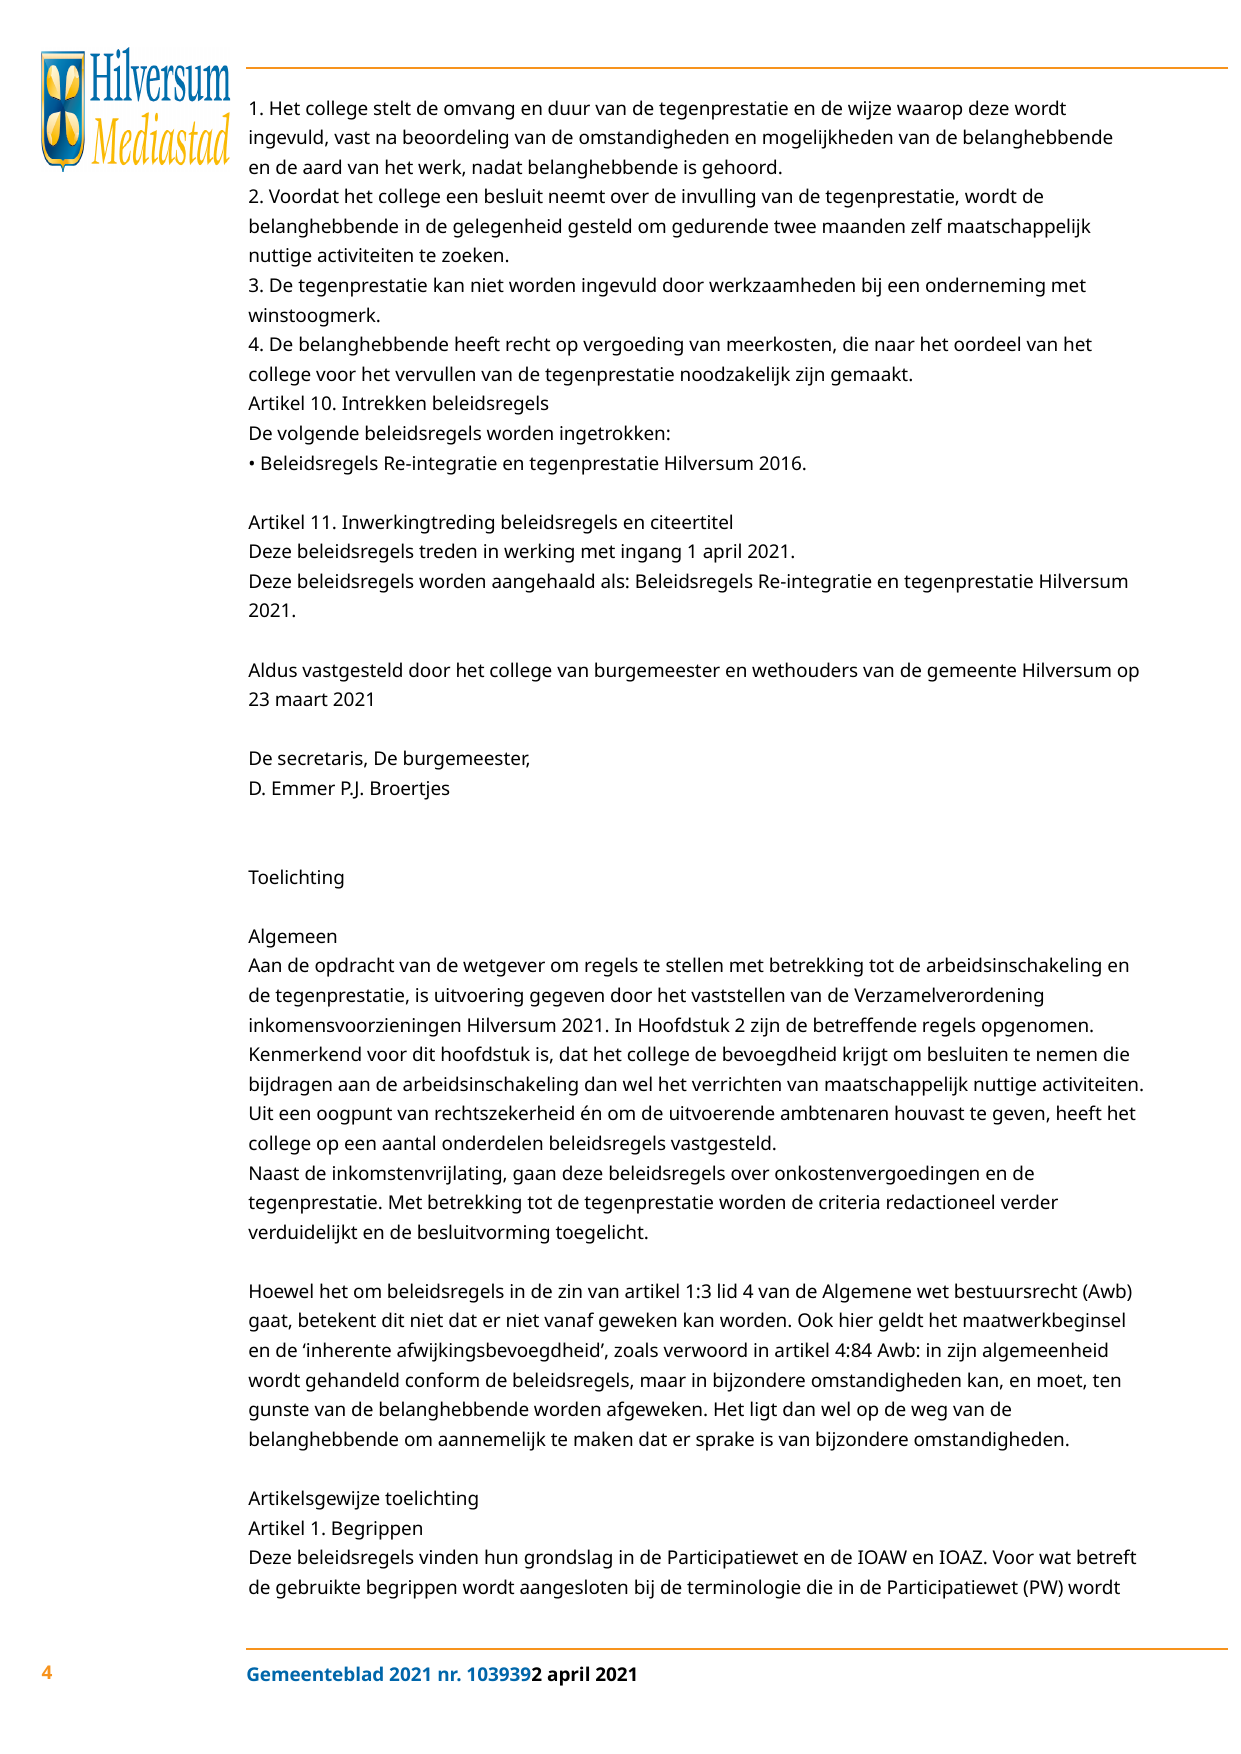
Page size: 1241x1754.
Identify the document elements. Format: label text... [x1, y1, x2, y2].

text Kenmerkend voor dit hoofdstuk is, dat het college de bevoegdheid krijgt om besluiten te nemen die [248, 1041, 1152, 1067]
text Artikelsgewijze toelichting [248, 1485, 1152, 1511]
text en de ‘inherente afwijkingsbevoegdheid’, zoals verwoord in artikel 4:84 Awb: in zijn algemeenheid [248, 1337, 1152, 1363]
text belanghebbende in de gelegenheid gesteld om gedurende twee maanden zelf maatschappelijk [248, 213, 1152, 239]
text winstoogmerk. [248, 302, 1152, 328]
text belanghebbende om aannemelijk te maken dat er sprake is van bijzondere omstandigheden. [248, 1426, 1152, 1452]
text Algemeen [248, 923, 1152, 949]
text verduidelijkt en de besluitvorming toegelicht. [248, 1219, 1152, 1245]
text Toelichting [248, 864, 1152, 890]
text college voor het vervullen van de tegenprestatie noodzakelijk zijn gemaakt. [248, 361, 1152, 387]
text Aldus vastgesteld door het college van burgemeester en wethouders van de gemeente Hilversum op [248, 657, 1152, 683]
text Uit een oogpunt van rechtszekerheid én om de uitvoerende ambtenaren houvast te geven, heeft het [248, 1101, 1152, 1126]
text 2021. [248, 598, 1152, 623]
text 4. De belanghebbende heeft recht op vergoeding van meerkosten, die naar het oordeel van het [248, 331, 1152, 357]
text wordt gehandeld conform de beleidsregels, maar in bijzondere omstandigheden kan, en moet, ten [248, 1367, 1152, 1393]
text tegenprestatie. Met betrekking tot de tegenprestatie worden de criteria redactioneel verder [248, 1189, 1152, 1215]
text college op een aantal onderdelen beleidsregels vastgesteld. [248, 1130, 1152, 1156]
text ingevuld, vast na beoordeling van de omstandigheden en mogelijkheden van de belanghebbende [248, 124, 1152, 150]
text D. Emmer P.J. Broertjes [248, 775, 1152, 801]
text Artikel 11. Inwerkingtreding beleidsregels en citeertitel [248, 509, 1152, 535]
text 1. Het college stelt de omvang en duur van de tegenprestatie en de wijze waarop deze wordt [248, 95, 1152, 121]
text Deze beleidsregels treden in werking met ingang 1 april 2021. [248, 538, 1152, 564]
text de gebruikte begrippen wordt aangesloten bij de terminologie die in de Participatiewet (PW) wordt [248, 1574, 1152, 1600]
text Naast de inkomstenvrijlating, gaan deze beleidsregels over onkostenvergoedingen en de [248, 1160, 1152, 1186]
text Deze beleidsregels vinden hun grondslag in de Participatiewet en de IOAW en IOAZ. Voor wat betreft [248, 1544, 1152, 1570]
text en de aard van het werk, nadat belanghebbende is gehoord. [248, 154, 1152, 180]
text gaat, betekent dit niet dat er niet vanaf geweken kan worden. Ook hier geldt het maatwerkbeginsel [248, 1308, 1152, 1333]
text De volgende beleidsregels worden ingetrokken: [248, 420, 1152, 446]
text Aan de opdracht van de wetgever om regels te stellen met betrekking tot de arbeidsinschakeling en [248, 953, 1152, 978]
text nuttige activiteiten te zoeken. [248, 243, 1152, 268]
text gunste van de belanghebbende worden afgeweken. Het ligt dan wel op de weg van de [248, 1396, 1152, 1422]
picture [41, 47, 231, 172]
text • Beleidsregels Re-integratie en tegenprestatie Hilversum 2016. [248, 450, 1152, 476]
text De secretaris, De burgemeester, [248, 746, 1152, 771]
text de tegenprestatie, is uitvoering gegeven door het vaststellen van de Verzamelverordening [248, 982, 1152, 1008]
text Artikel 1. Begrippen [248, 1515, 1152, 1541]
text Artikel 10. Intrekken beleidsregels [248, 391, 1152, 416]
text Deze beleidsregels worden aangehaald als: Beleidsregels Re-integratie en tegenprestatie Hilversum [248, 568, 1152, 594]
text Hoewel het om beleidsregels in de zin van artikel 1:3 lid 4 van de Algemene wet bestuursrecht (Awb) [248, 1278, 1152, 1304]
text 3. De tegenprestatie kan niet worden ingevuld door werkzaamheden bij een onderneming met [248, 272, 1152, 298]
text bijdragen aan de arbeidsinschakeling dan wel het verrichten van maatschappelijk nuttige activiteiten. [248, 1071, 1152, 1097]
text inkomensvoorzieningen Hilversum 2021. In Hoofdstuk 2 zijn de betreffende regels opgenomen. [248, 1012, 1152, 1038]
text 23 maart 2021 [248, 686, 1152, 712]
text 2. Voordat het college een besluit neemt over de invulling van de tegenprestatie, wordt de [248, 183, 1152, 209]
